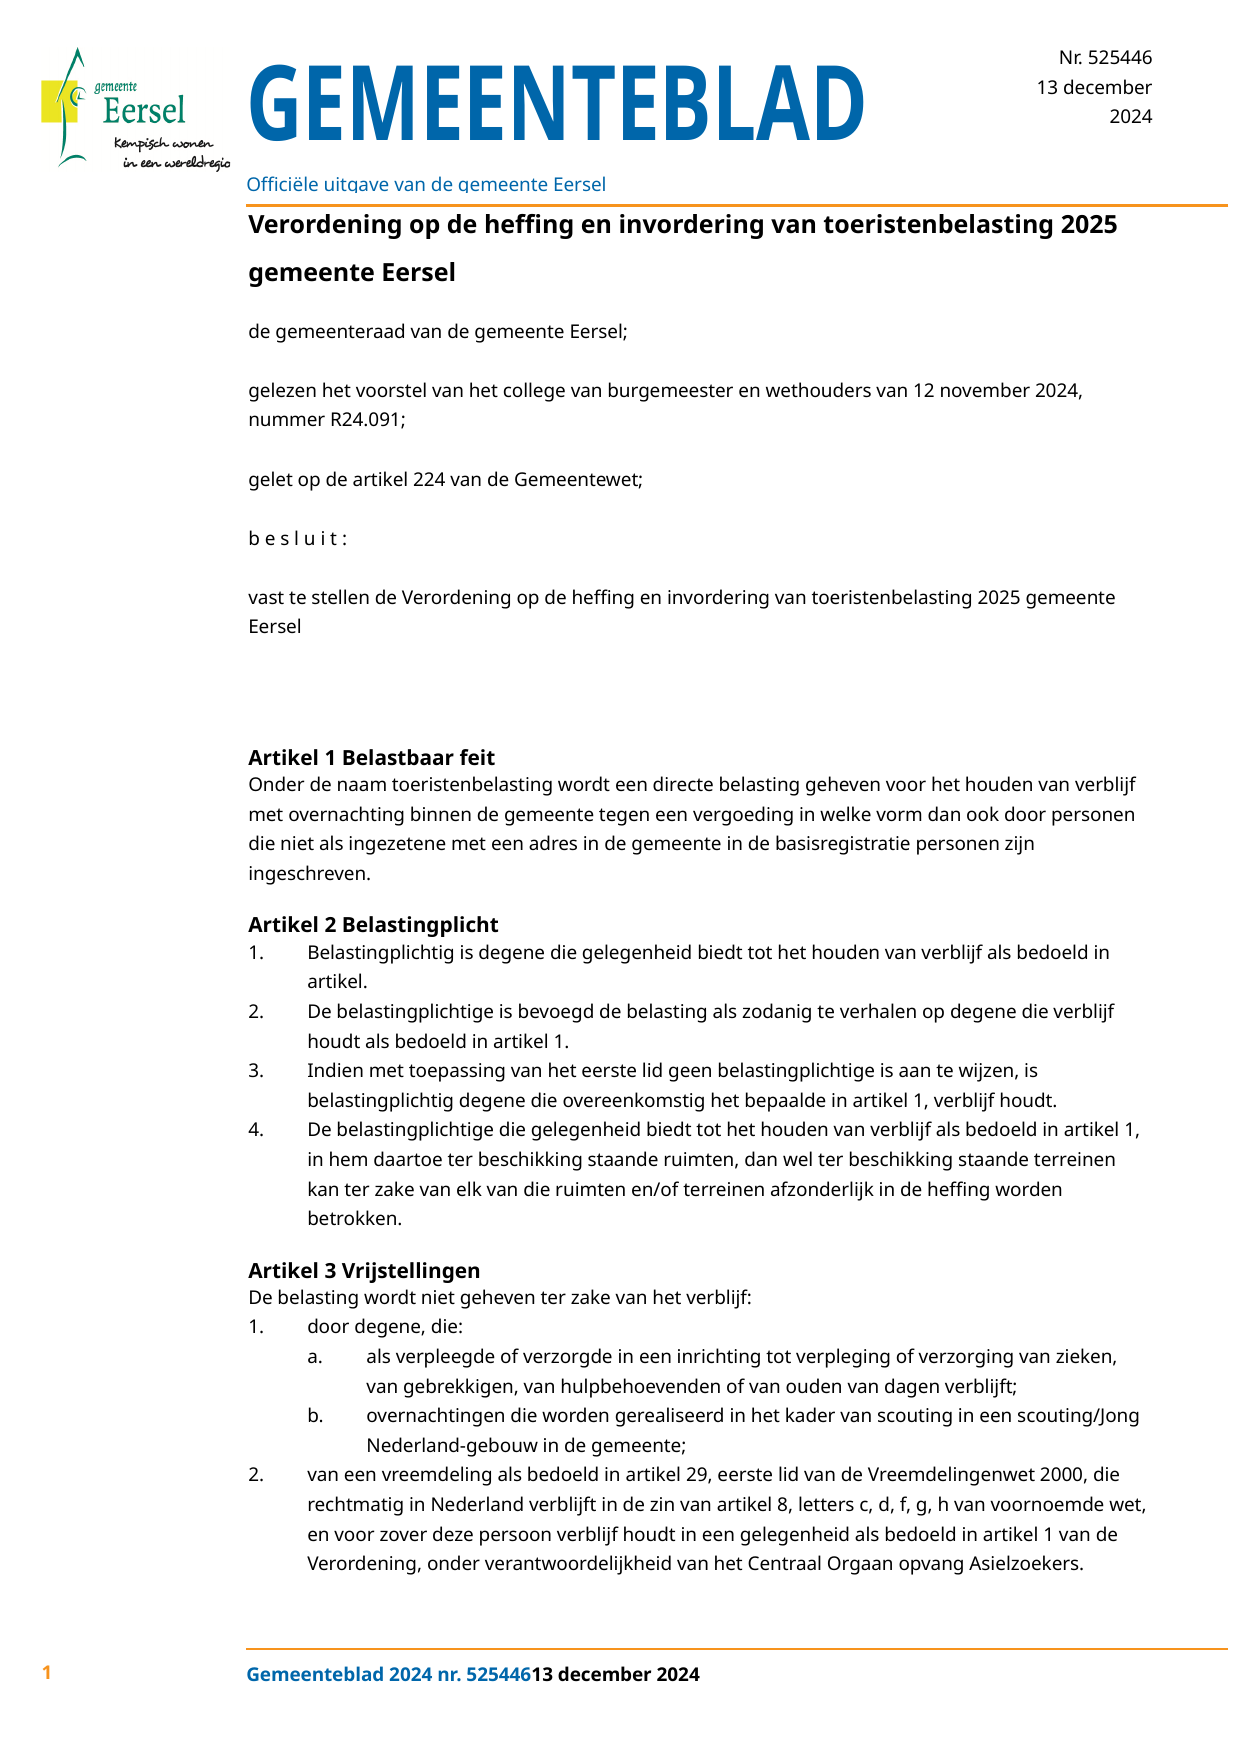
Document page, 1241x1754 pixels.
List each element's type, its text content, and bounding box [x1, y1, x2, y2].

text Verordening op de heffing en invordering van toeristenbelasting 2025 gemeente Eersel [248, 207, 1152, 288]
text De belasting wordt niet geheven ter zake van het verblijf: [248, 1284, 1152, 1310]
text gelezen het voorstel van het college van burgemeester en wethouders van 12 november 2024, nummer R24.091; [248, 377, 1152, 432]
list Belastingplichtig is degene die gelegenheid biedt tot het houden van verblijf als bedoeld in artikel. [248, 939, 1152, 994]
list overnachtingen die worden gerealiseerd in het kader van scouting in een scouting/Jong Nederland-gebouw in de gemeente; [307, 1402, 1152, 1458]
text Artikel 1 Belastbaar feit [248, 743, 1152, 771]
list van een vreemdeling als bedoeld in artikel 29, eerste lid van de Vreemdelingenwet 2000, die rechtmatig in Nederland verblijft in de zin van artikel 8, letters c, d, f, g, h van voornoemde wet, en voor zover deze persoon verblijf houdt in een gelegenheid als bedoeld in artikel 1 van de Verordening, onder verantwoordelijkheid van het Centraal Orgaan opvang Asielzoekers. [248, 1462, 1152, 1576]
text Artikel 3 Vrijstellingen [248, 1256, 1152, 1284]
list De belastingplichtige is bevoegd de belasting als zodanig te verhalen op degene die verblijf houdt als bedoeld in artikel 1. [248, 998, 1152, 1053]
text Artikel 2 Belastingplicht [248, 911, 1152, 939]
list De belastingplichtige die gelegenheid biedt tot het houden van verblijf als bedoeld in artikel 1, in hem daartoe ter beschikking staande ruimten, dan wel ter beschikking staande terreinen kan ter zake van elk van die ruimten en/of terreinen afzonderlijk in de heffing worden betrokken. [248, 1117, 1152, 1231]
text Onder de naam toeristenbelasting wordt een directe belasting geheven voor het houden van verblijf met overnachting binnen de gemeente tegen een vergoeding in welke vorm dan ook door personen die niet als ingezetene met een adres in de gemeente in de basisregistratie personen zijn ingeschreven. [248, 771, 1152, 886]
picture [41, 47, 231, 172]
text vast te stellen de Verordening op de heffing en invordering van toeristenbelasting 2025 gemeente Eersel [248, 584, 1152, 639]
text b e s l u i t : [248, 525, 1152, 551]
text de gemeenteraad van de gemeente Eersel; [248, 318, 1152, 344]
text gelet op de artikel 224 van de Gemeentewet; [248, 466, 1152, 492]
list door degene, die: [248, 1314, 1152, 1339]
list Indien met toepassing van het eerste lid geen belastingplichtige is aan te wijzen, is belastingplichtig degene die overeenkomstig het bepaalde in artikel 1, verblijf houdt. [248, 1057, 1152, 1113]
list als verpleegde of verzorgde in een inrichting tot verpleging of verzorging van zieken, van gebrekkigen, van hulpbehoevenden of van ouden van dagen verblijft; [307, 1343, 1152, 1399]
